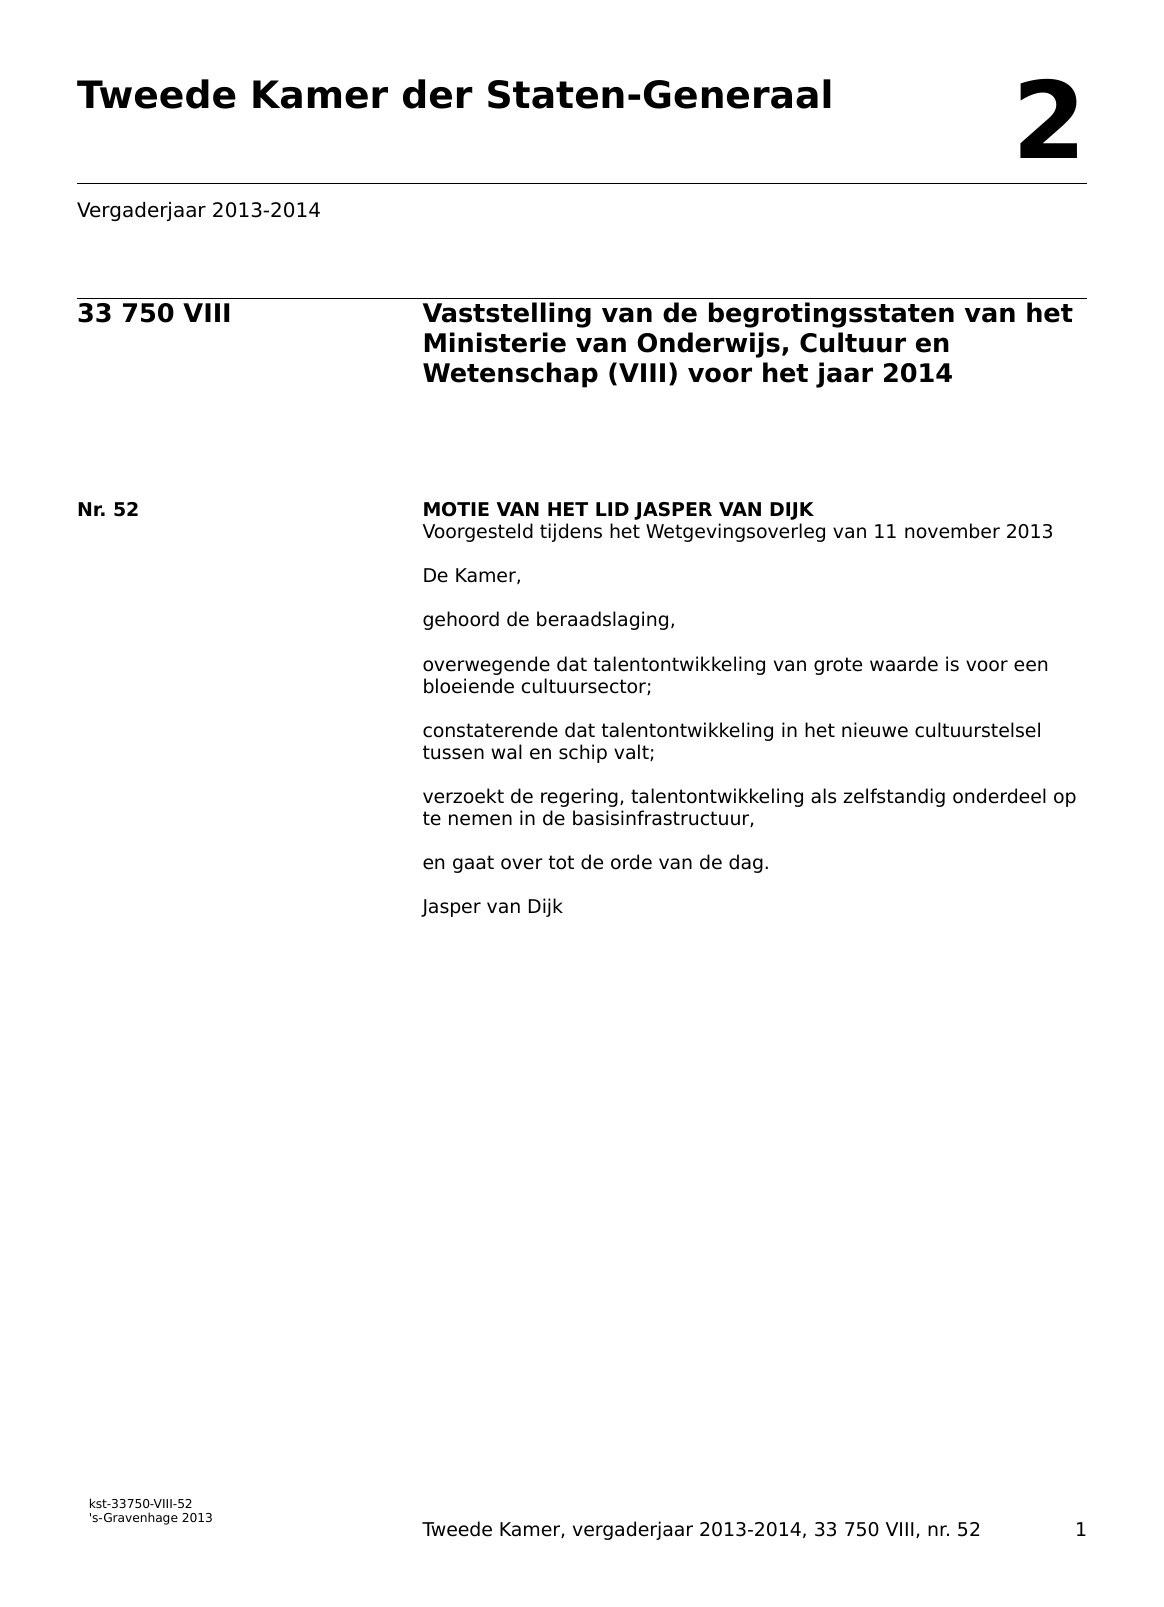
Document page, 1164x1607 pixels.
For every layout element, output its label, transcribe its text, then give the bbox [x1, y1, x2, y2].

text gehoord de beraadslaging, [422, 609, 1087, 631]
text overwegende dat talentontwikkeling van grote waarde is voor een bloeiende cultuursector; [422, 653, 1087, 697]
text De Kamer, [422, 565, 1087, 587]
table_header Tweede Kamer der Staten-Generaal [77, 59, 886, 183]
table_cell Vergaderjaar 2013-2014 [77, 184, 1087, 298]
text constaterende dat talentontwikkeling in het nieuwe cultuurstelsel tussen wal en schip valt; [422, 720, 1087, 764]
text kst-33750-VIII-52 [88, 1497, 323, 1511]
text Voorgesteld tijdens het Wetgevingsoverleg van 11 november 2013 [422, 521, 1087, 543]
table_header 2 [886, 59, 1087, 183]
subtitle Nr. 52 MOTIE VAN HET LID JASPER VAN DIJK [77, 499, 1087, 521]
text Jasper van Dijk [422, 896, 1087, 918]
text verzoekt de regering, talentontwikkeling als zelfstandig onderdeel op te nemen in de basisinfrastructuur, [422, 786, 1087, 830]
subtitle 33 750 VIII Vaststelling van de begrotingsstaten van het Ministerie van Onderwijs, Cultuur en Wetenschap (VIII) voor het jaar 2014 [77, 299, 1087, 388]
text en gaat over tot de orde van de dag. [422, 852, 1087, 874]
text 's-Gravenhage 2013 [88, 1511, 323, 1525]
